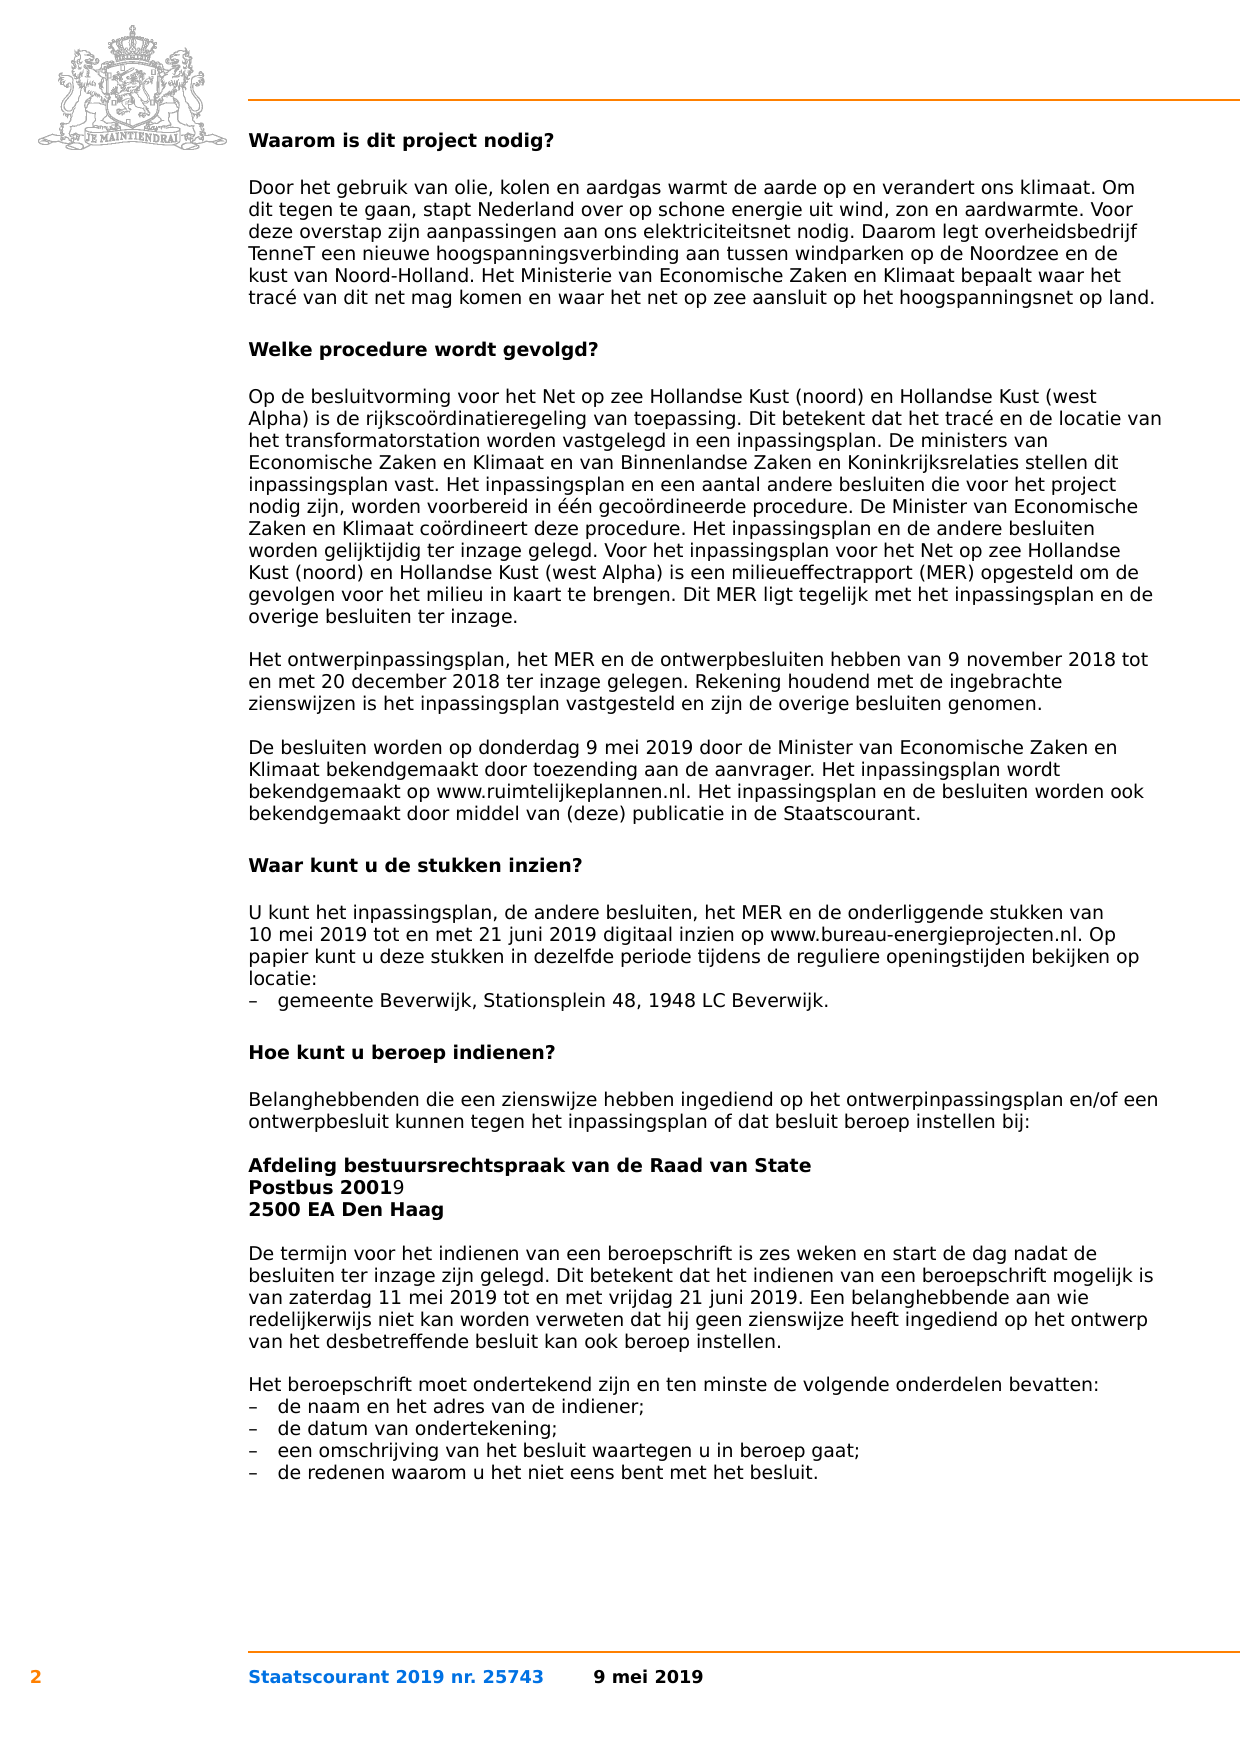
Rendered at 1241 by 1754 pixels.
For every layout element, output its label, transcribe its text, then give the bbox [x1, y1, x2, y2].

text U kunt het inpassingsplan, de andere besluiten, het MER en de onderliggende stukken van 10 mei 2019 tot en met 21 juni 2019 digitaal inzien op www.bureau-energieprojecten.nl. Op papier kunt u deze stukken in dezelfde periode tijdens de reguliere openingstijden bekijken op locatie: [248, 902, 1163, 990]
text – de redenen waarom u het niet eens bent met het besluit. [248, 1462, 1163, 1484]
subtitle Hoe kunt u beroep indienen? [248, 1042, 1163, 1064]
text – gemeente Beverwijk, Stationsplein 48, 1948 LC Beverwijk. [248, 990, 1163, 1012]
subtitle Waar kunt u de stukken inzien? [248, 855, 1163, 877]
text – de datum van ondertekening; [248, 1418, 1163, 1440]
text Door het gebruik van olie, kolen en aardgas warmt de aarde op en verandert ons klimaat. Om dit tegen te gaan, stapt Nederland over op schone energie uit wind, zon en aardwarmte. Voor deze overstap zijn aanpassingen aan ons elektriciteitsnet nodig. Daarom legt overheidsbedrijf TenneT een nieuwe hoogspanningsverbinding aan tussen windparken op de Noordzee en de kust van Noord-Holland. Het Ministerie van Economische Zaken en Klimaat bepaalt waar het tracé van dit net mag komen en waar het net op zee aansluit op het hoogspanningsnet op land. [248, 177, 1163, 309]
subtitle Waarom is dit project nodig? [248, 130, 1163, 152]
text De termijn voor het indienen van een beroepschrift is zes weken en start de dag nadat de besluiten ter inzage zijn gelegd. Dit betekent dat het indienen van een beroepschrift mogelijk is van zaterdag 11 mei 2019 tot en met vrijdag 21 juni 2019. Een belanghebbende aan wie redelijkerwijs niet kan worden verweten dat hij geen zienswijze heeft ingediend op het ontwerp van het desbetreffende besluit kan ook beroep instellen. [248, 1243, 1163, 1352]
text Postbus 20019 [248, 1177, 1163, 1199]
picture [38, 25, 227, 150]
text Het ontwerpinpassingsplan, het MER en de ontwerpbesluiten hebben van 9 november 2018 tot en met 20 december 2018 ter inzage gelegen. Rekening houdend met de ingebrachte zienswijzen is het inpassingsplan vastgesteld en zijn de overige besluiten genomen. [248, 649, 1163, 715]
text – de naam en het adres van de indiener; [248, 1396, 1163, 1418]
subtitle Welke procedure wordt gevolgd? [248, 339, 1163, 361]
text – een omschrijving van het besluit waartegen u in beroep gaat; [248, 1440, 1163, 1462]
text Het beroepschrift moet ondertekend zijn en ten minste de volgende onderdelen bevatten: [248, 1374, 1163, 1396]
text De besluiten worden op donderdag 9 mei 2019 door de Minister van Economische Zaken en Klimaat bekendgemaakt door toezending aan de aanvrager. Het inpassingsplan wordt bekendgemaakt op www.ruimtelijkeplannen.nl. Het inpassingsplan en de besluiten worden ook bekendgemaakt door middel van (deze) publicatie in de Staatscourant. [248, 737, 1163, 825]
text Op de besluitvorming voor het Net op zee Hollandse Kust (noord) en Hollandse Kust (west Alpha) is de rijkscoördinatieregeling van toepassing. Dit betekent dat het tracé en de locatie van het transformatorstation worden vastgelegd in een inpassingsplan. De ministers van Economische Zaken en Klimaat en van Binnenlandse Zaken en Koninkrijksrelaties stellen dit inpassingsplan vast. Het inpassingsplan en een aantal andere besluiten die voor het project nodig zijn, worden voorbereid in één gecoördineerde procedure. De Minister van Economische Zaken en Klimaat coördineert deze procedure. Het inpassingsplan en de andere besluiten worden gelijktijdig ter inzage gelegd. Voor het inpassingsplan voor het Net op zee Hollandse Kust (noord) en Hollandse Kust (west Alpha) is een milieueffectrapport (MER) opgesteld om de gevolgen voor het milieu in kaart te brengen. Dit MER ligt tegelijk met het inpassingsplan en de overige besluiten ter inzage. [248, 386, 1163, 627]
text Belanghebbenden die een zienswijze hebben ingediend op het ontwerpinpassingsplan en/of een ontwerpbesluit kunnen tegen het inpassingsplan of dat besluit beroep instellen bij: [248, 1089, 1163, 1133]
text Afdeling bestuursrechtspraak van de Raad van State [248, 1155, 1163, 1177]
text 2500 EA Den Haag [248, 1199, 1163, 1221]
